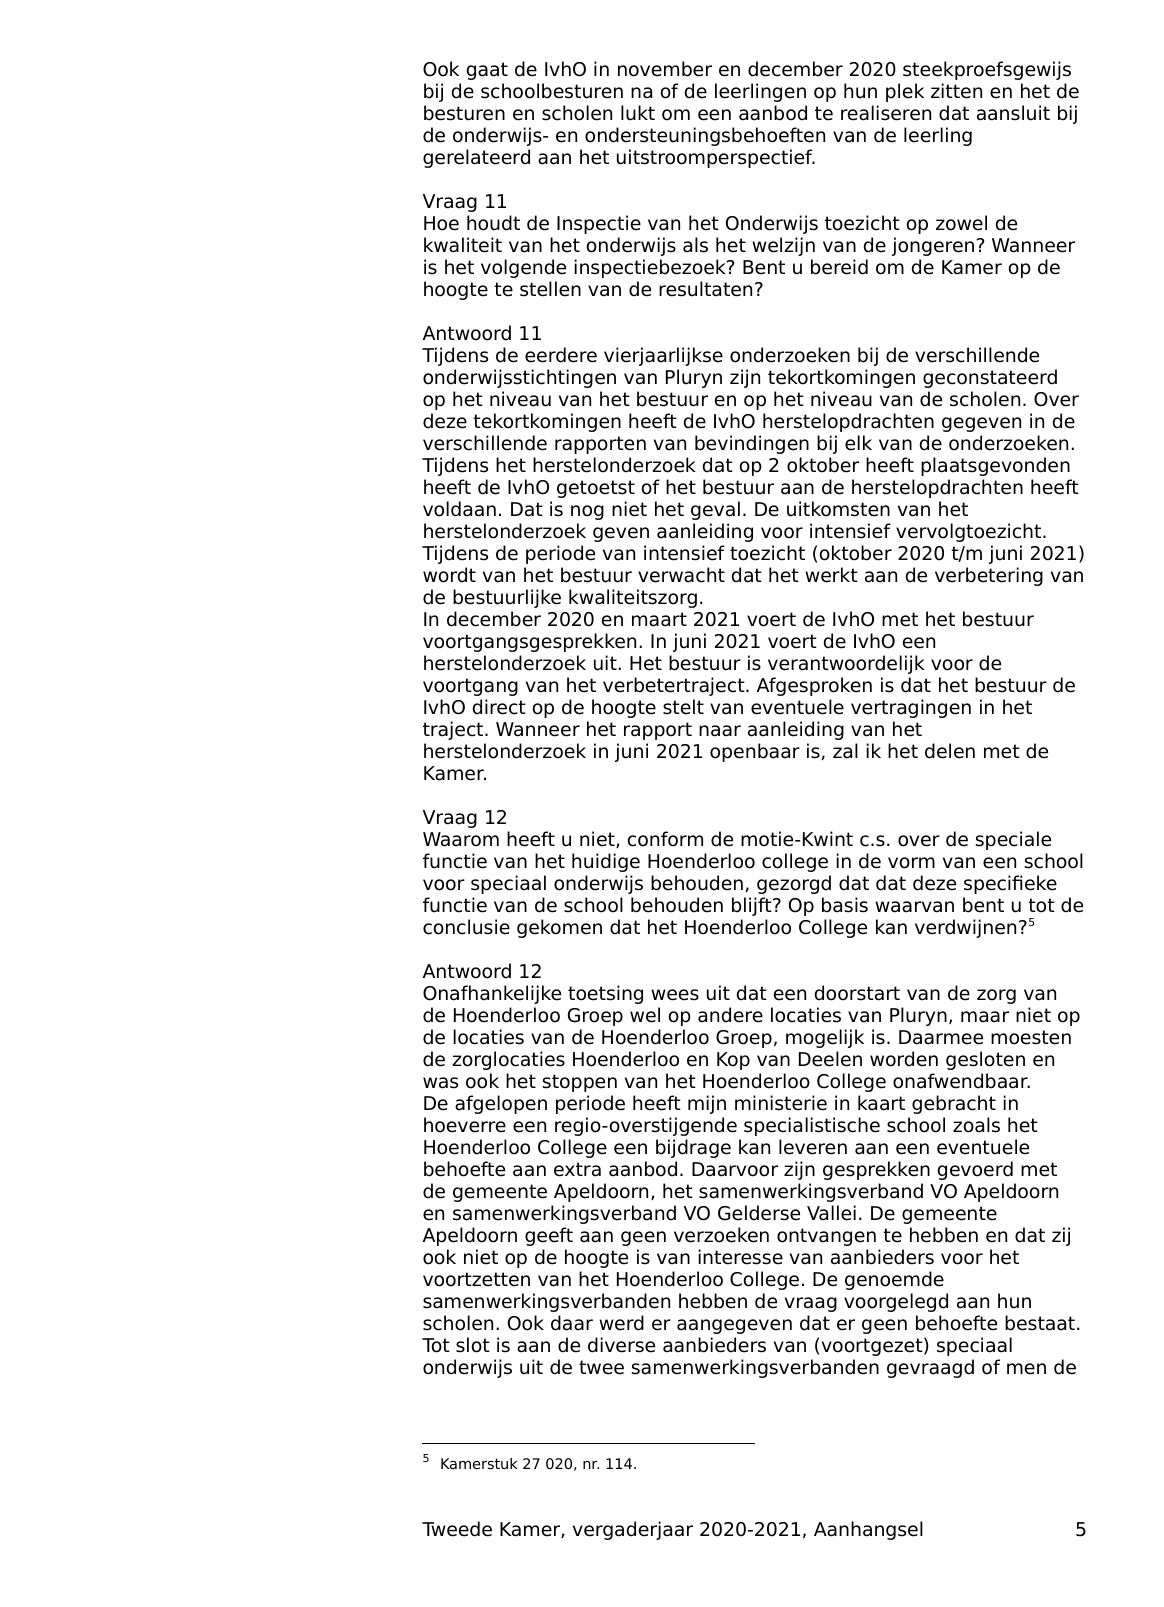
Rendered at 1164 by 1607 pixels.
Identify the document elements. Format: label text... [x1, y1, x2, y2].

text Tijdens de eerdere vierjaarlijkse onderzoeken bij de verschillende onderwijsstichtingen van Pluryn zijn tekortkomingen geconstateerd op het niveau van het bestuur en op het niveau van de scholen. Over deze tekortkomingen heeft de IvhO herstelopdrachten gegeven in de verschillende rapporten van bevindingen bij elk van de onderzoeken. [422, 345, 1087, 455]
text Vraag 12 [422, 807, 1087, 829]
text Hoe houdt de Inspectie van het Onderwijs toezicht op zowel de kwaliteit van het onderwijs als het welzijn van de jongeren? Wanneer is het volgende inspectiebezoek? Bent u bereid om de Kamer op de hoogte te stellen van de resultaten? [422, 213, 1087, 301]
text Onafhankelijke toetsing wees uit dat een doorstart van de zorg van de Hoenderloo Groep wel op andere locaties van Pluryn, maar niet op de locaties van de Hoenderloo Groep, mogelijk is. Daarmee moesten de zorglocaties Hoenderloo en Kop van Deelen worden gesloten en was ook het stoppen van het Hoenderloo College onafwendbaar. [422, 983, 1087, 1093]
text Tijdens het herstelonderzoek dat op 2 oktober heeft plaatsgevonden heeft de IvhO getoetst of het bestuur aan de herstelopdrachten heeft voldaan. Dat is nog niet het geval. De uitkomsten van het herstelonderzoek geven aanleiding voor intensief vervolgtoezicht. Tijdens de periode van intensief toezicht (oktober 2020 t/m juni 2021) wordt van het bestuur verwacht dat het werkt aan de verbetering van de bestuurlijke kwaliteitszorg. [422, 455, 1087, 609]
text De afgelopen periode heeft mijn ministerie in kaart gebracht in hoeverre een regio-overstijgende specialistische school zoals het Hoenderloo College een bijdrage kan leveren aan een eventuele behoefte aan extra aanbod. Daarvoor zijn gesprekken gevoerd met de gemeente Apeldoorn, het samenwerkingsverband VO Apeldoorn en samenwerkingsverband VO Gelderse Vallei. De gemeente Apeldoorn geeft aan geen verzoeken ontvangen te hebben en dat zij ook niet op de hoogte is van interesse van aanbieders voor het voortzetten van het Hoenderloo College. De genoemde samenwerkingsverbanden hebben de vraag voorgelegd aan hun scholen. Ook daar werd er aangegeven dat er geen behoefte bestaat. Tot slot is aan de diverse aanbieders van (voortgezet) speciaal onderwijs uit de twee samenwerkingsverbanden gevraagd of men de [422, 1093, 1087, 1379]
text Antwoord 11 [422, 323, 1087, 345]
text Waarom heeft u niet, conform de motie-Kwint c.s. over de speciale functie van het huidige Hoenderloo college in de vorm van een school voor speciaal onderwijs behouden, gezorgd dat dat deze specifieke functie van de school behouden blijft? Op basis waarvan bent u tot de conclusie gekomen dat het Hoenderloo College kan verdwijnen? [422, 829, 1087, 939]
text Vraag 11 [422, 191, 1087, 213]
text Antwoord 12 [422, 961, 1087, 983]
text In december 2020 en maart 2021 voert de IvhO met het bestuur voortgangsgesprekken. In juni 2021 voert de IvhO een herstelonderzoek uit. Het bestuur is verantwoordelijk voor de voortgang van het verbetertraject. Afgesproken is dat het bestuur de IvhO direct op de hoogte stelt van eventuele vertragingen in het traject. Wanneer het rapport naar aanleiding van het herstelonderzoek in juni 2021 openbaar is, zal ik het delen met de Kamer. [422, 609, 1087, 785]
text Kamerstuk 27 020, nr. 114. [422, 1452, 1087, 1474]
text Ook gaat de IvhO in november en december 2020 steekproefsgewijs bij de schoolbesturen na of de leerlingen op hun plek zitten en het de besturen en scholen lukt om een aanbod te realiseren dat aansluit bij de onderwijs- en ondersteuningsbehoeften van de leerling gerelateerd aan het uitstroomperspectief. [422, 59, 1087, 169]
